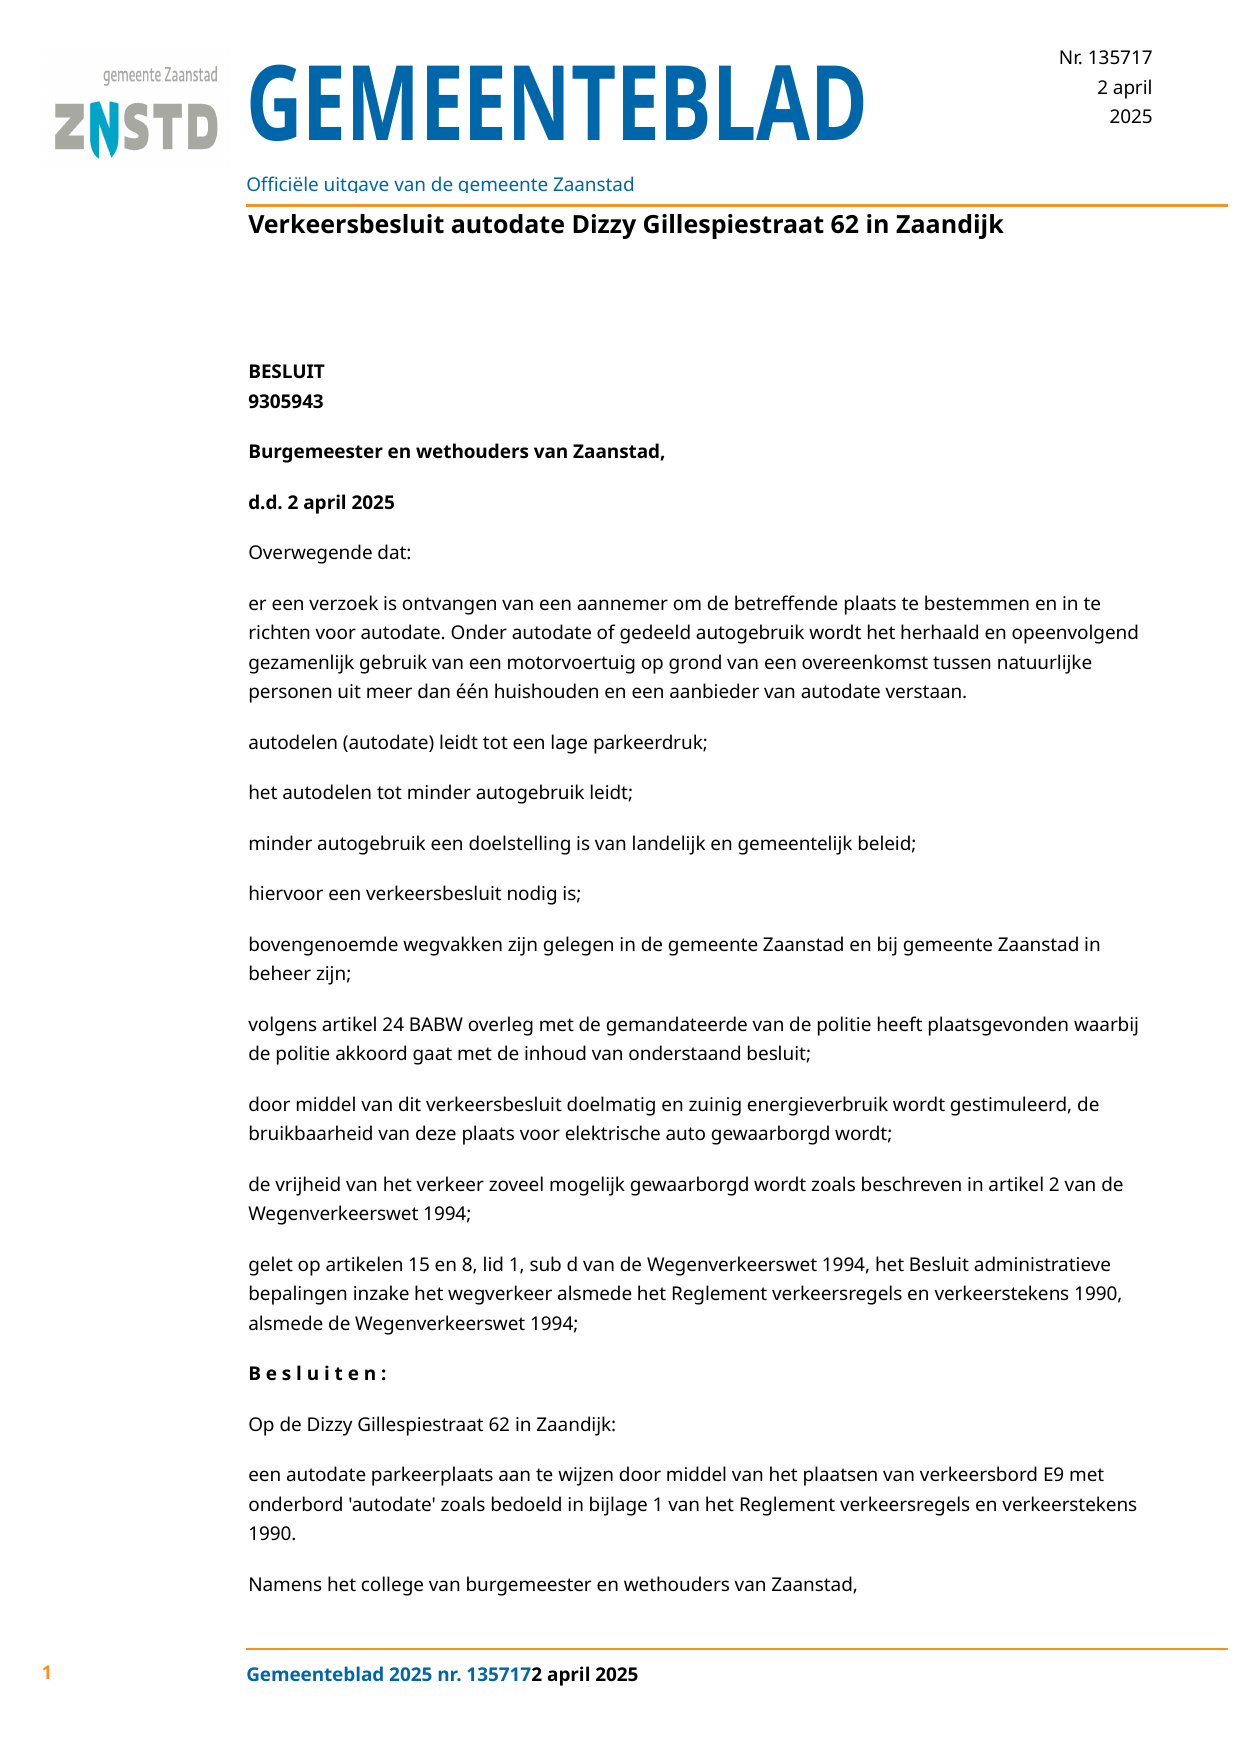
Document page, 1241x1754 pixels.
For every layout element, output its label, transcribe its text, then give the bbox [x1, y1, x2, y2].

text minder autogebruik een doelstelling is van landelijk en gemeentelijk beleid; [248, 830, 1152, 856]
text B e s l u i t e n : [248, 1360, 1152, 1386]
text gelet op artikelen 15 en 8, lid 1, sub d van de Wegenverkeerswet 1994, het Besluit administratieve bepalingen inzake het wegverkeer alsmede het Reglement verkeersregels en verkeerstekens 1990, alsmede de Wegenverkeerswet 1994; [248, 1251, 1152, 1336]
text Namens het college van burgemeester en wethouders van Zaanstad, [248, 1571, 1152, 1597]
text BESLUIT [248, 359, 1152, 384]
text Verkeersbesluit autodate Dizzy Gillespiestraat 62 in Zaandijk [248, 207, 1152, 241]
text een autodate parkeerplaats aan te wijzen door middel van het plaatsen van verkeersbord E9 met onderbord 'autodate' zoals bedoeld in bijlage 1 van het Reglement verkeersregels en verkeerstekens 1990. [248, 1461, 1152, 1546]
text 9305943 [248, 388, 1152, 414]
text volgens artikel 24 BABW overleg met de gemandateerde van de politie heeft plaatsgevonden waarbij de politie akkoord gaat met de inhoud van onderstaand besluit; [248, 1011, 1152, 1066]
text er een verzoek is ontvangen van een aannemer om de betreffende plaats te bestemmen en in te richten voor autodate. Onder autodate of gedeeld autogebruik wordt het herhaald en opeenvolgend gezamenlijk gebruik van een motorvoertuig op grond van een overeenkomst tussen natuurlijke personen uit meer dan één huishouden en een aanbieder van autodate verstaan. [248, 590, 1152, 704]
text hiervoor een verkeersbesluit nodig is; [248, 880, 1152, 906]
picture [41, 47, 231, 172]
text Burgemeester en wethouders van Zaanstad, [248, 439, 1152, 464]
text d.d. 2 april 2025 [248, 489, 1152, 515]
text het autodelen tot minder autogebruik leidt; [248, 779, 1152, 805]
text Overwegende dat: [248, 539, 1152, 565]
text Op de Dizzy Gillespiestraat 62 in Zaandijk: [248, 1411, 1152, 1437]
text bovengenoemde wegvakken zijn gelegen in de gemeente Zaanstad en bij gemeente Zaanstad in beheer zijn; [248, 931, 1152, 986]
text de vrijheid van het verkeer zoveel mogelijk gewaarborgd wordt zoals beschreven in artikel 2 van de Wegenverkeerswet 1994; [248, 1171, 1152, 1226]
text autodelen (autodate) leidt tot een lage parkeerdruk; [248, 729, 1152, 755]
text door middel van dit verkeersbesluit doelmatig en zuinig energieverbruik wordt gestimuleerd, de bruikbaarheid van deze plaats voor elektrische auto gewaarborgd wordt; [248, 1091, 1152, 1146]
